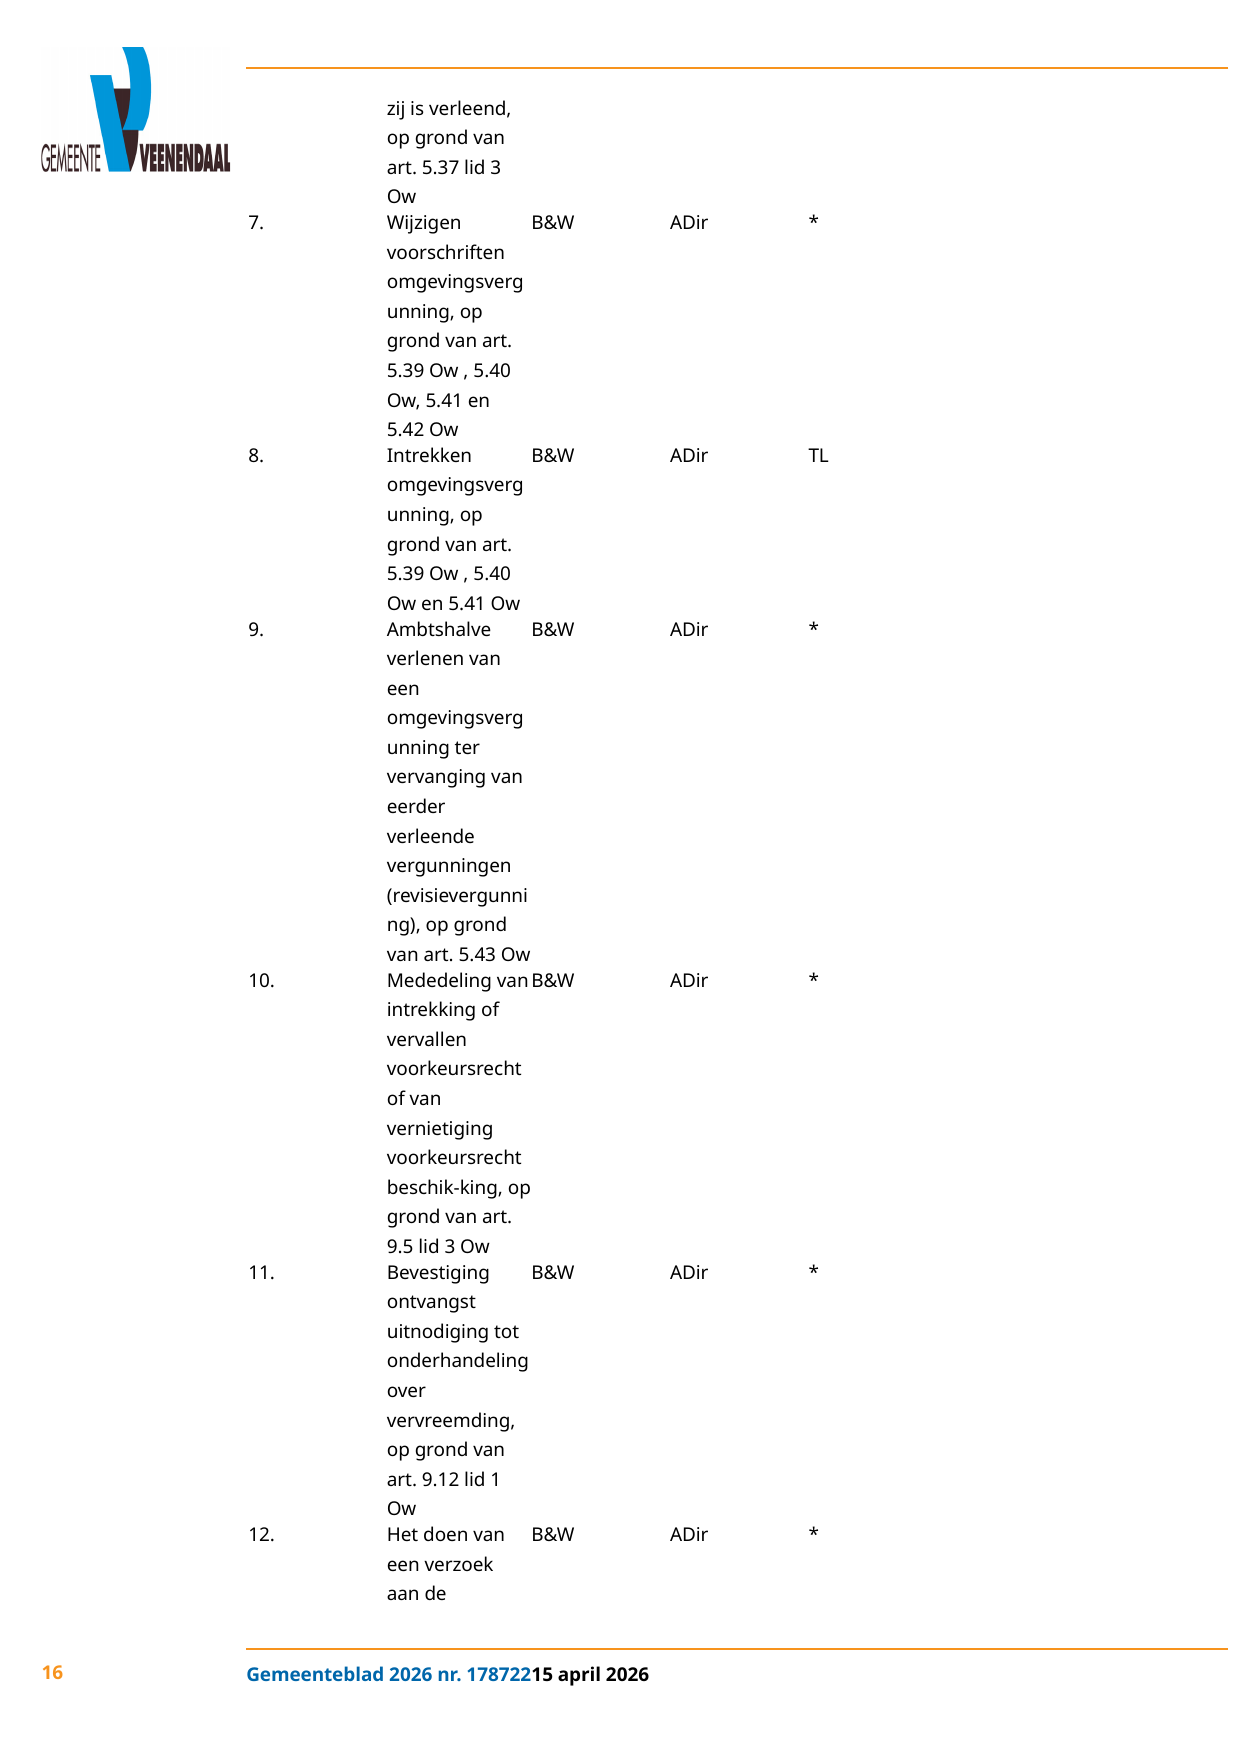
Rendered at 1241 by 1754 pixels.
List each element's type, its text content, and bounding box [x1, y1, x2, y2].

table_cell ADir [670, 442, 808, 616]
picture [123, 47, 231, 172]
table_cell [947, 1521, 1152, 1606]
table_cell Intrekken omgevingsvergunning, op grond van art. 5.39 Ow , 5.40 Ow en 5.41 Ow [387, 442, 531, 616]
table_cell 7. [248, 209, 387, 442]
table_cell Bevestiging ontvangst uitnodiging tot onderhandeling over vervreemding, op grond van art. 9.12 lid 1 Ow [387, 1259, 531, 1521]
table_cell * [808, 1259, 947, 1521]
table_cell * [808, 209, 947, 442]
table_cell 9. [248, 616, 387, 967]
table_cell ADir [670, 967, 808, 1259]
table_cell Het doen van een verzoek aan de [387, 1521, 531, 1606]
table_cell * [808, 1521, 947, 1606]
table_cell B&W [531, 442, 670, 616]
table_cell Ambtshalve verlenen van een omgevingsvergunning ter vervanging van eerder verleende vergunningen (revisievergunning), op grond van art. 5.43 Ow [387, 616, 531, 967]
table_cell B&W [531, 616, 670, 967]
table_cell ADir [670, 1521, 808, 1606]
table_cell ADir [670, 209, 808, 442]
table_cell Wijzigen voorschriften omgevingsvergunning, op grond van art. 5.39 Ow , 5.40 Ow, 5.41 en 5.42 Ow [387, 209, 531, 442]
table_cell B&W [531, 1521, 670, 1606]
table_cell B&W [531, 1259, 670, 1521]
table_cell [947, 616, 1152, 967]
table_cell B&W [531, 967, 670, 1259]
table_cell 8. [248, 442, 387, 616]
table_cell [808, 95, 947, 209]
table_cell ADir [670, 616, 808, 967]
table_cell ADir [670, 1259, 808, 1521]
table_cell [947, 1259, 1152, 1521]
table_cell * [808, 967, 947, 1259]
table_cell [531, 95, 670, 209]
table_cell [947, 95, 1152, 209]
table_cell [670, 95, 808, 209]
table_cell [947, 209, 1152, 442]
table_cell [947, 967, 1152, 1259]
table_cell [248, 95, 387, 209]
table_cell 11. [248, 1259, 387, 1521]
table_cell zij is verleend, op grond van art. 5.37 lid 3 Ow [387, 95, 531, 209]
table_cell * [808, 616, 947, 967]
table_cell TL [808, 442, 947, 616]
table_cell 10. [248, 967, 387, 1259]
table_cell 12. [248, 1521, 387, 1606]
table_cell Mededeling van intrekking of vervallen voorkeursrecht of van vernietiging voorkeursrechtbeschik-king, op grond van art. 9.5 lid 3 Ow [387, 967, 531, 1259]
table_cell [947, 442, 1152, 616]
picture [41, 47, 130, 172]
table_cell B&W [531, 209, 670, 442]
